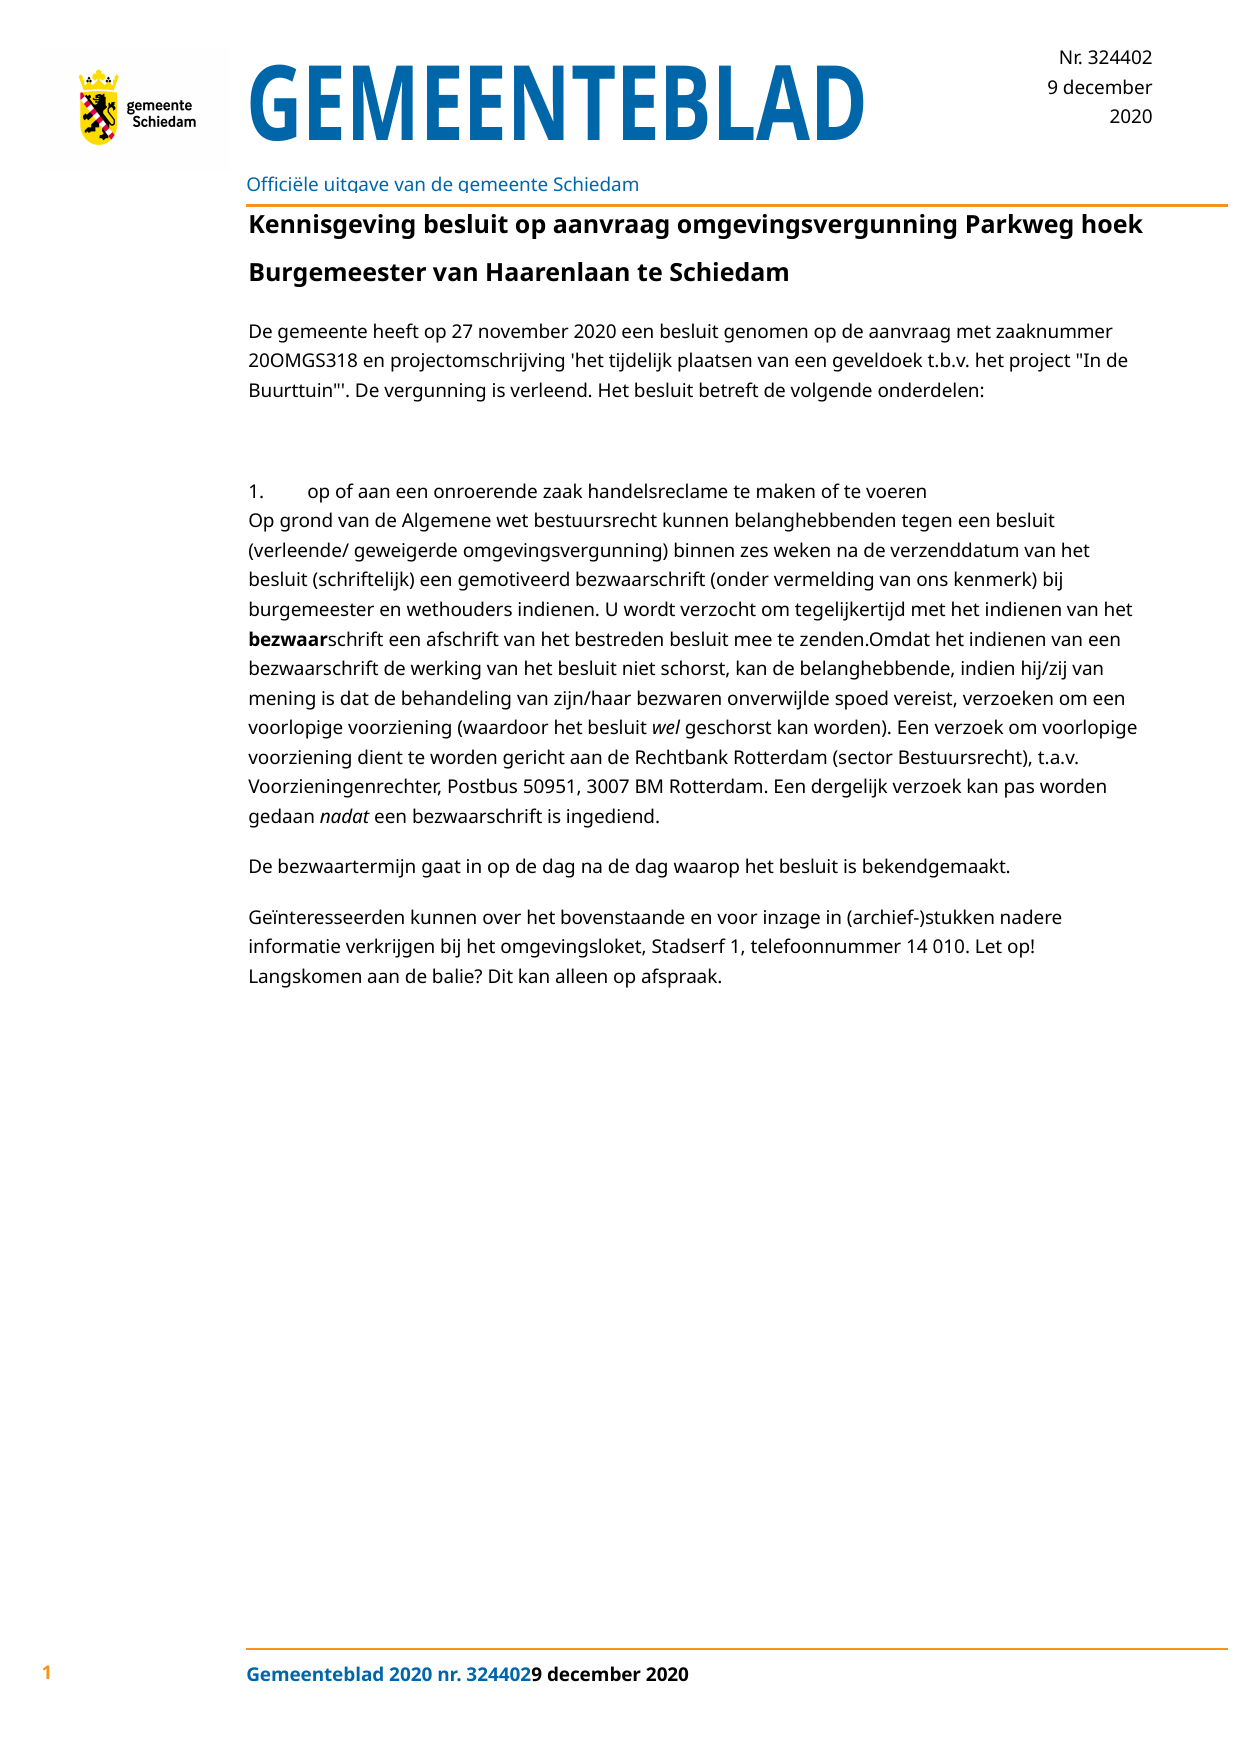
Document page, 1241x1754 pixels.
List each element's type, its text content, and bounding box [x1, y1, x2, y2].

picture [41, 47, 231, 172]
text De gemeente heeft op 27 november 2020 een besluit genomen op de aanvraag met zaaknummer 20OMGS318 en projectomschrijving 'het tijdelijk plaatsen van een geveldoek t.b.v. het project "In de Buurttuin"'. De vergunning is verleend. Het besluit betreft de volgende onderdelen: [248, 318, 1152, 403]
text Op grond van de Algemene wet bestuursrecht kunnen belanghebbenden tegen een besluit (verleende/ geweigerde omgevingsvergunning) binnen zes weken na de verzenddatum van het besluit (schriftelijk) een gemotiveerd bezwaarschrift (onder vermelding van ons kenmerk) bij burgemeester en wethouders indienen. U wordt verzocht om tegelijkertijd met het indienen van het bezwaarschrift een afschrift van het bestreden besluit mee te zenden.Omdat het indienen van een bezwaarschrift de werking van het besluit niet schorst, kan de belanghebbende, indien hij/zij van mening is dat de behandeling van zijn/haar bezwaren onverwijlde spoed vereist, verzoeken om een voorlopige voorziening (waardoor het besluit wel geschorst kan worden). Een verzoek om voorlopige voorziening dient te worden gericht aan de Rechtbank Rotterdam (sector Bestuursrecht), t.a.v. Voorzieningenrechter, Postbus 50951, 3007 BM Rotterdam. Een dergelijk verzoek kan pas worden gedaan nadat een bezwaarschrift is ingediend. [248, 507, 1152, 829]
text Kennisgeving besluit op aanvraag omgevingsvergunning Parkweg hoek Burgemeester van Haarenlaan te Schiedam [248, 207, 1152, 288]
text De bezwaartermijn gaat in op de dag na de dag waarop het besluit is bekendgemaakt. [248, 854, 1152, 879]
text Geïnteresseerden kunnen over het bovenstaande en voor inzage in (archief-)stukken nadere informatie verkrijgen bij het omgevingsloket, Stadserf 1, telefoonnummer 14 010. Let op! Langskomen aan de balie? Dit kan alleen op afspraak. [248, 904, 1152, 989]
list op of aan een onroerende zaak handelsreclame te maken of te voeren [248, 478, 1152, 504]
